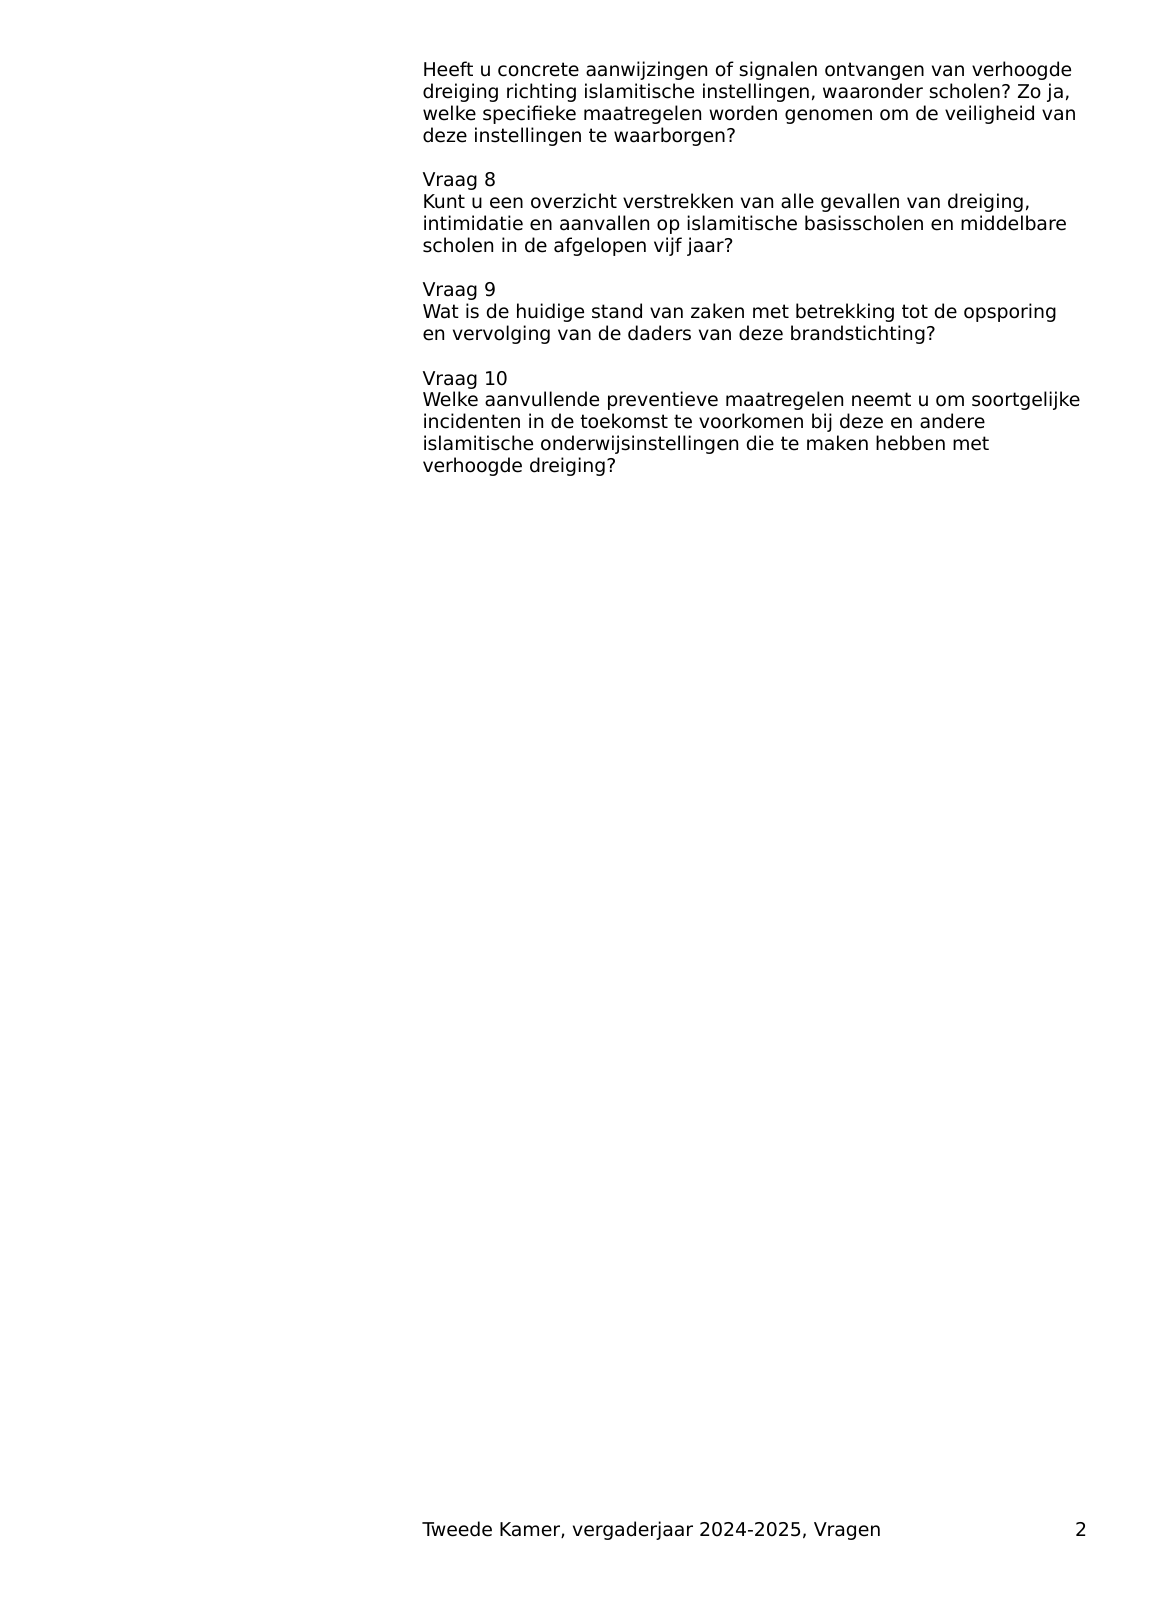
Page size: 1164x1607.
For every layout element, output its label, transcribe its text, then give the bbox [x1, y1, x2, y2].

text Vraag 10 [422, 367, 1087, 389]
text Vraag 8 [422, 169, 1087, 191]
text Kunt u een overzicht verstrekken van alle gevallen van dreiging, intimidatie en aanvallen op islamitische basisscholen en middelbare scholen in de afgelopen vijf jaar? [422, 191, 1087, 257]
text Wat is de huidige stand van zaken met betrekking tot de opsporing en vervolging van de daders van deze brandstichting? [422, 301, 1087, 345]
text Vraag 9 [422, 279, 1087, 301]
text Welke aanvullende preventieve maatregelen neemt u om soortgelijke incidenten in de toekomst te voorkomen bij deze en andere islamitische onderwijsinstellingen die te maken hebben met verhoogde dreiging? [422, 389, 1087, 477]
text Heeft u concrete aanwijzingen of signalen ontvangen van verhoogde dreiging richting islamitische instellingen, waaronder scholen? Zo ja, welke specifieke maatregelen worden genomen om de veiligheid van deze instellingen te waarborgen? [422, 59, 1087, 147]
